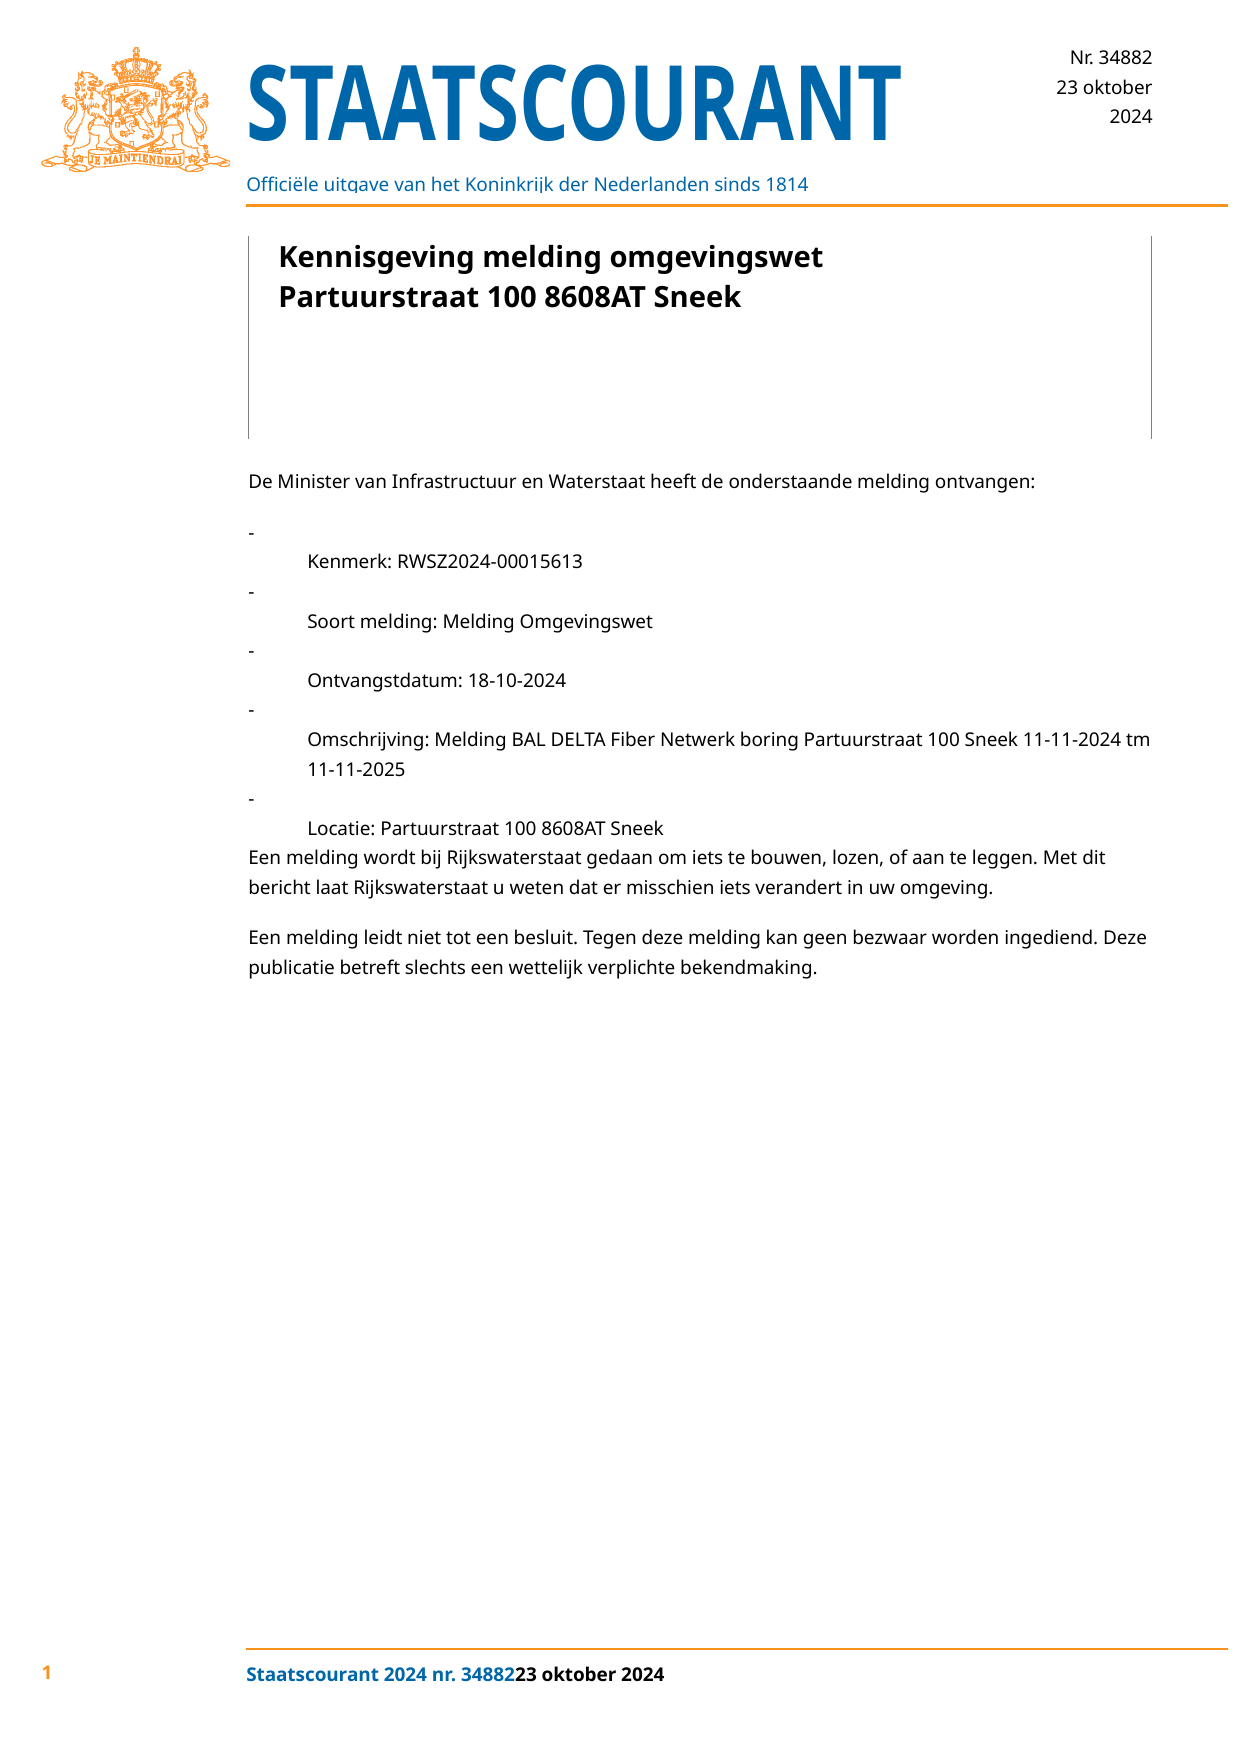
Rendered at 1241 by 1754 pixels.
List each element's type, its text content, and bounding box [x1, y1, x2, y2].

list Soort melding: Melding Omgevingswet [248, 608, 1152, 633]
picture [41, 47, 231, 172]
list Omschrijving: Melding BAL DELTA Fiber Netwerk boring Partuurstraat 100 Sneek 11-11-2024 tm 11-11-2025 [248, 726, 1152, 781]
list Kenmerk: RWSZ2024-00015613 [248, 549, 1152, 574]
table_header [850, 414, 1151, 439]
table_header Kennisgeving melding omgevingswet Partuurstraat 100 8608AT Sneek [249, 236, 850, 439]
text Een melding leidt niet tot een besluit. Tegen deze melding kan geen bezwaar worden ingediend. Deze publicatie betreft slechts een wettelijk verplichte bekendmaking. [248, 924, 1152, 980]
table_header [850, 236, 912, 413]
list Ontvangstdatum: 18-10-2024 [248, 667, 1152, 693]
table_header [1090, 236, 1151, 413]
picture [912, 236, 1090, 414]
text Een melding wordt bij Rijkswaterstaat gedaan om iets te bouwen, lozen, of aan te leggen. Met dit bericht laat Rijkswaterstaat u weten dat er misschien iets verandert in uw omgeving. [248, 844, 1152, 900]
list Locatie: Partuurstraat 100 8608AT Sneek [248, 815, 1152, 841]
text De Minister van Infrastructuur en Waterstaat heeft de onderstaande melding ontvangen: [248, 469, 1152, 494]
